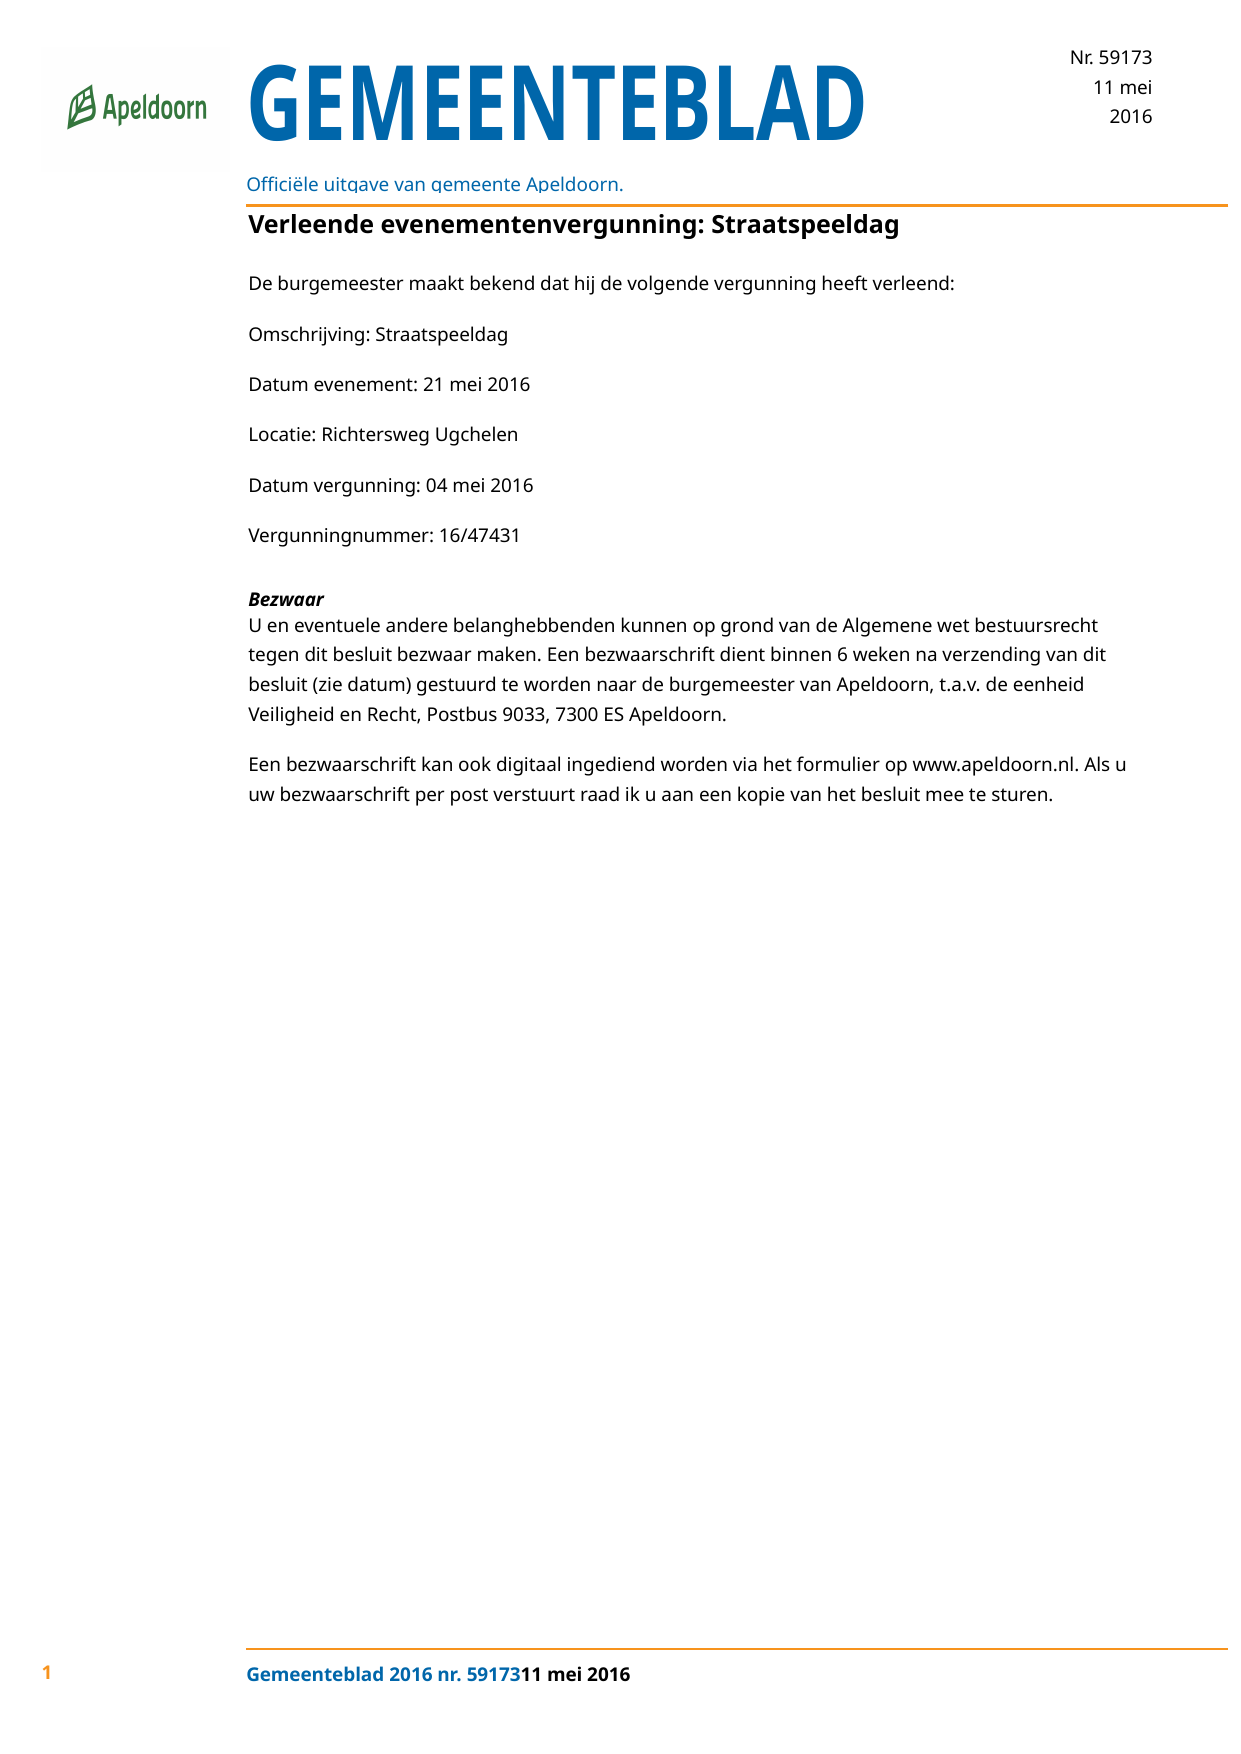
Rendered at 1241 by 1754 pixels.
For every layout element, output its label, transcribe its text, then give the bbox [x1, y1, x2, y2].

text Bezwaar [248, 586, 1152, 612]
text Datum vergunning: 04 mei 2016 [248, 472, 1152, 498]
text Een bezwaarschrift kan ook digitaal ingediend worden via het formulier op www.apeldoorn.nl. Als u uw bezwaarschrift per post verstuurt raad ik u aan een kopie van het besluit mee te sturen. [248, 751, 1152, 807]
text Verleende evenementenvergunning: Straatspeeldag [248, 207, 1152, 241]
text Locatie: Richtersweg Ugchelen [248, 422, 1152, 447]
text Datum evenement: 21 mei 2016 [248, 371, 1152, 397]
text Omschrijving: Straatspeeldag [248, 321, 1152, 346]
text De burgemeester maakt bekend dat hij de volgende vergunning heeft verleend: [248, 270, 1152, 296]
text U en eventuele andere belanghebbenden kunnen op grond van de Algemene wet bestuursrecht tegen dit besluit bezwaar maken. Een bezwaarschrift dient binnen 6 weken na verzending van dit besluit (zie datum) gestuurd te worden naar de burgemeester van Apeldoorn, t.a.v. de eenheid Veiligheid en Recht, Postbus 9033, 7300 ES Apeldoorn. [248, 612, 1152, 727]
text Vergunningnummer: 16/47431 [248, 522, 1152, 548]
picture [41, 47, 231, 172]
